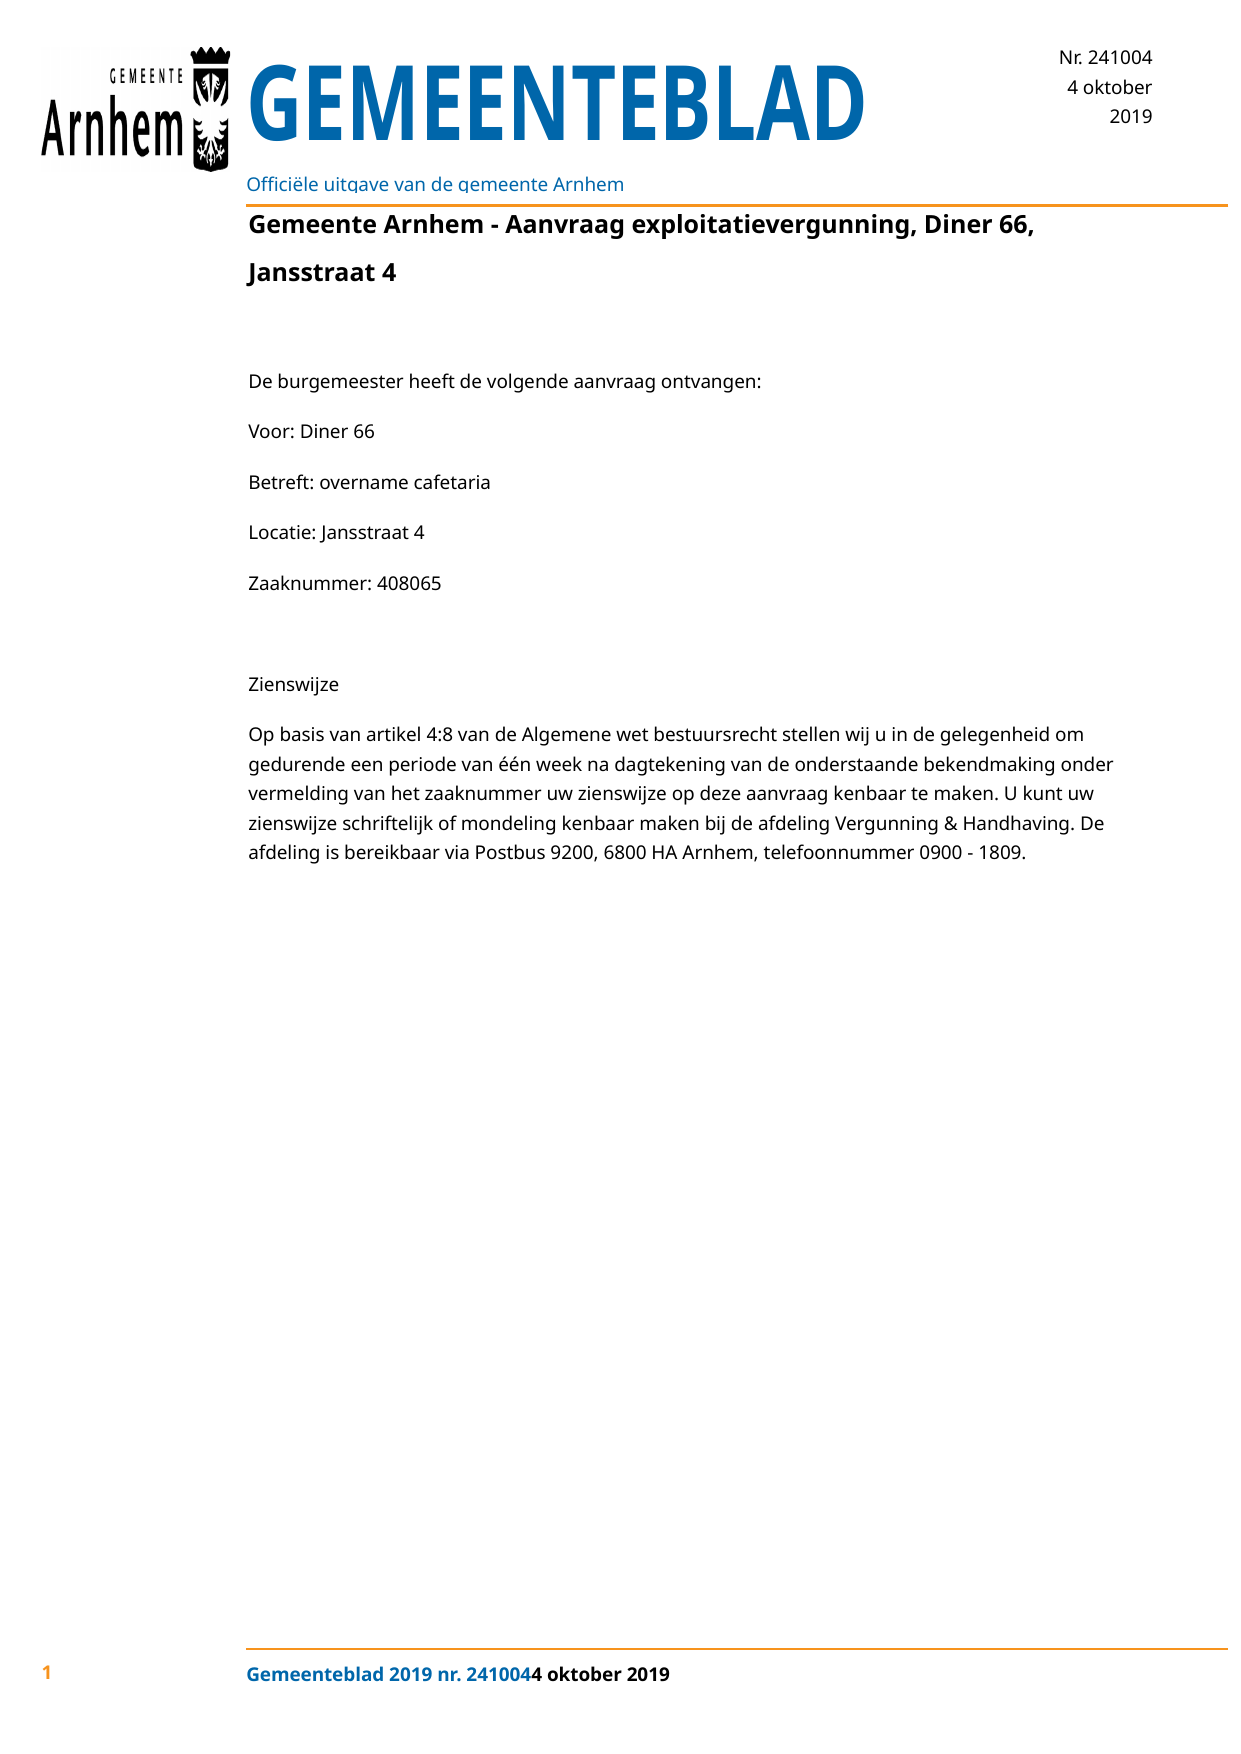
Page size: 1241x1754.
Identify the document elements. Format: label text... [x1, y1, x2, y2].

text Op basis van artikel 4:8 van de Algemene wet bestuursrecht stellen wij u in de gelegenheid om gedurende een periode van één week na dagtekening van de onderstaande bekendmaking onder vermelding van het zaaknummer uw zienswijze op deze aanvraag kenbaar te maken. U kunt uw zienswijze schriftelijk of mondeling kenbaar maken bij de afdeling Vergunning & Handhaving. De afdeling is bereikbaar via Postbus 9200, 6800 HA Arnhem, telefoonnummer 0900 - 1809. [248, 721, 1152, 865]
text Zienswijze [248, 671, 1152, 697]
text Betreft: overname cafetaria [248, 469, 1152, 495]
text Zaaknummer: 408065 [248, 570, 1152, 596]
text De burgemeester heeft de volgende aanvraag ontvangen: [248, 368, 1152, 394]
text Voor: Diner 66 [248, 419, 1152, 444]
picture [41, 47, 231, 172]
text Locatie: Jansstraat 4 [248, 519, 1152, 545]
text Gemeente Arnhem - Aanvraag exploitatievergunning, Diner 66, Jansstraat 4 [248, 207, 1152, 288]
